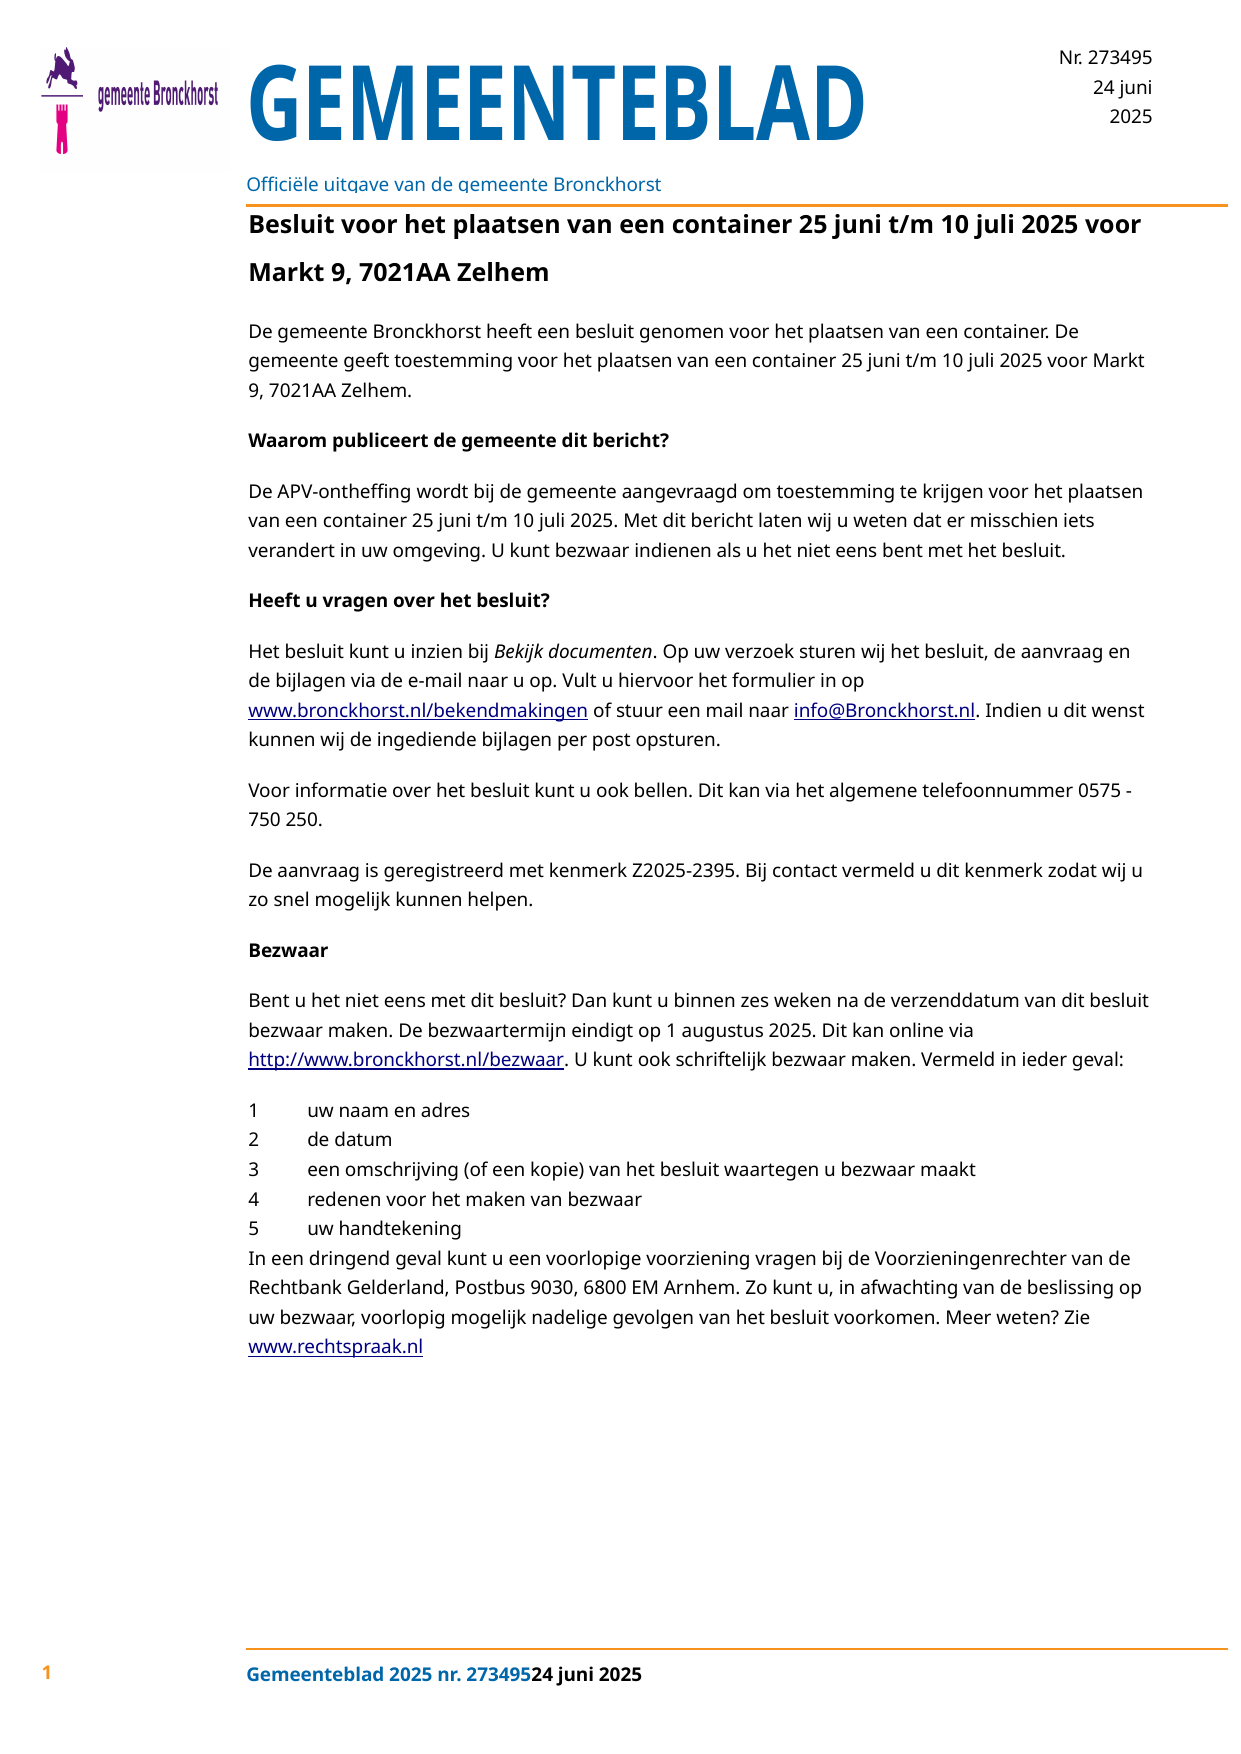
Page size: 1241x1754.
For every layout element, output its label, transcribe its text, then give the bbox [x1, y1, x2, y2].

text De APV-ontheffing wordt bij de gemeente aangevraagd om toestemming te krijgen voor het plaatsen van een container 25 juni t/m 10 juli 2025. Met dit bericht laten wij u weten dat er misschien iets verandert in uw omgeving. U kunt bezwaar indienen als u het niet eens bent met het besluit. [248, 478, 1152, 563]
text Bent u het niet eens met dit besluit? Dan kunt u binnen zes weken na de verzenddatum van dit besluit bezwaar maken. De bezwaartermijn eindigt op 1 augustus 2025. Dit kan online via http://www.bronckhorst.nl/bezwaar. U kunt ook schriftelijk bezwaar maken. Vermeld in ieder geval: [248, 987, 1152, 1072]
list een omschrijving (of een kopie) van het besluit waartegen u bezwaar maakt [248, 1156, 1152, 1182]
text Besluit voor het plaatsen van een container 25 juni t/m 10 juli 2025 voor Markt 9, 7021AA Zelhem [248, 207, 1152, 288]
text Bezwaar [248, 937, 1152, 963]
text Heeft u vragen over het besluit? [248, 587, 1152, 613]
text In een dringend geval kunt u een voorlopige voorziening vragen bij de Voorzieningenrechter van de Rechtbank Gelderland, Postbus 9030, 6800 EM Arnhem. Zo kunt u, in afwachting van de beslissing op uw bezwaar, voorlopig mogelijk nadelige gevolgen van het besluit voorkomen. Meer weten? Zie www.rechtspraak.nl [248, 1245, 1152, 1359]
picture [41, 47, 231, 172]
list uw handtekening [248, 1215, 1152, 1241]
text Waarom publiceert de gemeente dit bericht? [248, 427, 1152, 453]
text De gemeente Bronckhorst heeft een besluit genomen voor het plaatsen van een container. De gemeente geeft toestemming voor het plaatsen van een container 25 juni t/m 10 juli 2025 voor Markt 9, 7021AA Zelhem. [248, 318, 1152, 403]
text Voor informatie over het besluit kunt u ook bellen. Dit kan via het algemene telefoonnummer 0575 - 750 250. [248, 777, 1152, 832]
text Het besluit kunt u inzien bij Bekijk documenten. Op uw verzoek sturen wij het besluit, de aanvraag en de bijlagen via de e-mail naar u op. Vult u hiervoor het formulier in op www.bronckhorst.nl/bekendmakingen of stuur een mail naar info@Bronckhorst.nl. Indien u dit wenst kunnen wij de ingediende bijlagen per post opsturen. [248, 638, 1152, 752]
list uw naam en adres [248, 1097, 1152, 1123]
text De aanvraag is geregistreerd met kenmerk Z2025-2395. Bij contact vermeld u dit kenmerk zodat wij u zo snel mogelijk kunnen helpen. [248, 857, 1152, 912]
list redenen voor het maken van bezwaar [248, 1186, 1152, 1212]
list de datum [248, 1127, 1152, 1152]
